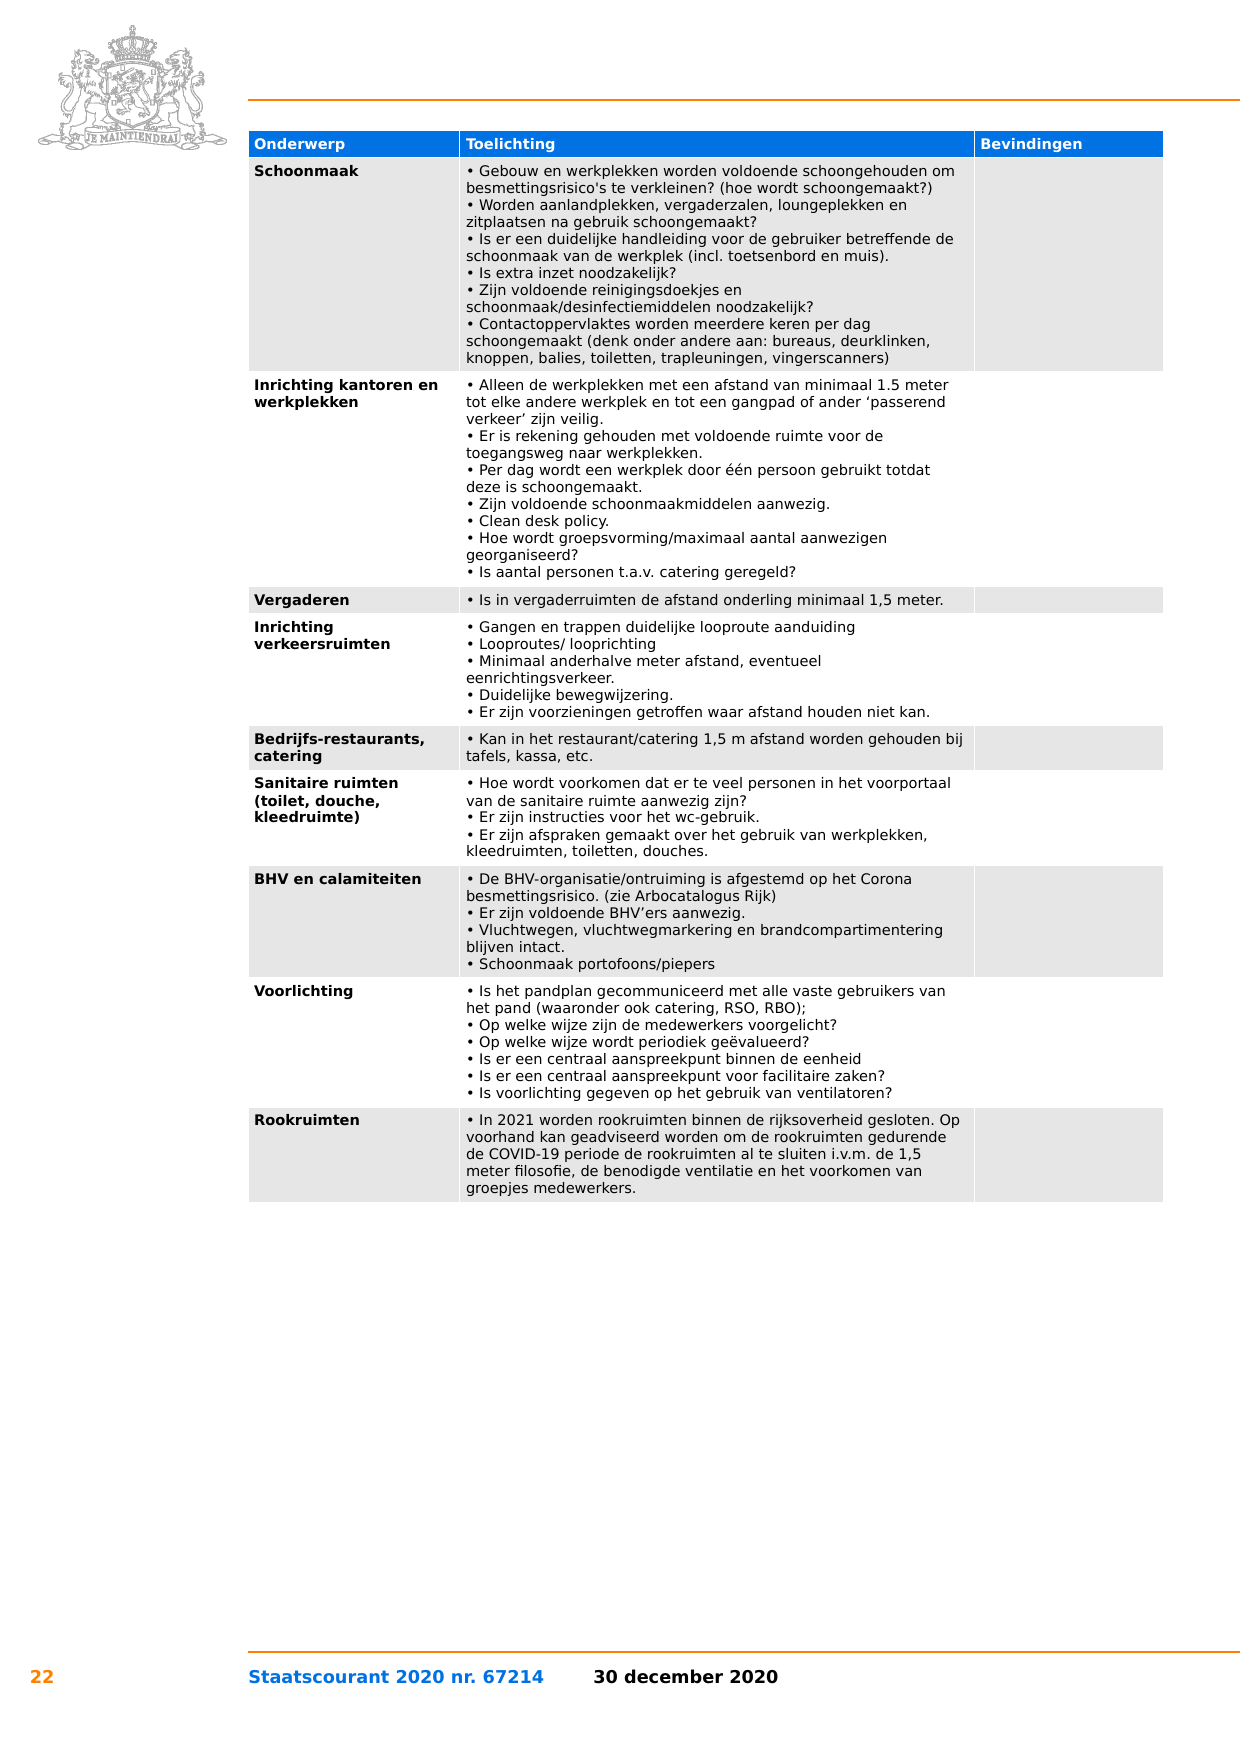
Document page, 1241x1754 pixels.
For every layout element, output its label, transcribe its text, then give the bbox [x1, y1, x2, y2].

table_cell [975, 587, 1163, 613]
table_cell Schoonmaak [249, 158, 459, 371]
table_cell • Is het pandplan gecommuniceerd met alle vaste gebruikers van het pand (waaronder ook catering, RSO, RBO); • Op welke wijze zijn de medewerkers voorgelicht? • Op welke wijze wordt periodiek geëvalueerd? • Is er een centraal aanspreekpunt binnen de eenheid • Is er een centraal aanspreekpunt voor facilitaire zaken? • Is voorlichting gegeven op het gebruik van ventilatoren? [460, 978, 974, 1107]
table_cell [975, 978, 1163, 1107]
table_header Toelichting [460, 131, 974, 157]
table_cell [975, 866, 1163, 977]
table_cell • Hoe wordt voorkomen dat er te veel personen in het voorportaal van de sanitaire ruimte aanwezig zijn? • Er zijn instructies voor het wc-gebruik. • Er zijn afspraken gemaakt over het gebruik van werkplekken, kleedruimten, toiletten, douches. [460, 771, 974, 865]
table_cell Voorlichting [249, 978, 459, 1107]
table_cell [975, 771, 1163, 865]
table_cell Sanitaire ruimten (toilet, douche, kleedruimte) [249, 771, 459, 865]
table_cell • In 2021 worden rookruimten binnen de rijksoverheid gesloten. Op voorhand kan geadviseerd worden om de rookruimten gedurende de COVID-19 periode de rookruimten al te sluiten i.v.m. de 1,5 meter filosofie, de benodigde ventilatie en het voorkomen van groepjes medewerkers. [460, 1108, 974, 1202]
table_cell • Gangen en trappen duidelijke looproute aanduiding • Looproutes/ looprichting • Minimaal anderhalve meter afstand, eventueel eenrichtingsverkeer. • Duidelijke bewegwijzering. • Er zijn voorzieningen getroffen waar afstand houden niet kan. [460, 614, 974, 725]
table_cell • Is in vergaderruimten de afstand onderling minimaal 1,5 meter. [460, 587, 974, 613]
picture [38, 25, 227, 150]
table_cell • Alleen de werkplekken met een afstand van minimaal 1.5 meter tot elke andere werkplek en tot een gangpad of ander ‘passerend verkeer’ zijn veilig. • Er is rekening gehouden met voldoende ruimte voor de toegangsweg naar werkplekken. • Per dag wordt een werkplek door één persoon gebruikt totdat deze is schoongemaakt. • Zijn voldoende schoonmaakmiddelen aanwezig. • Clean desk policy. • Hoe wordt groepsvorming/maximaal aantal aanwezigen georganiseerd? • Is aantal personen t.a.v. catering geregeld? [460, 373, 974, 586]
table_cell • Kan in het restaurant/catering 1,5 m afstand worden gehouden bij tafels, kassa, etc. [460, 726, 974, 770]
table_cell Rookruimten [249, 1108, 459, 1202]
table_cell Vergaderen [249, 587, 459, 613]
table_cell Inrichting kantoren en werkplekken [249, 373, 459, 586]
table_cell Inrichting verkeersruimten [249, 614, 459, 725]
table_cell • De BHV-organisatie/ontruiming is afgestemd op het Corona besmettingsrisico. (zie Arbocatalogus Rijk) • Er zijn voldoende BHV’ers aanwezig. • Vluchtwegen, vluchtwegmarkering en brandcompartimentering blijven intact. • Schoonmaak portofoons/piepers [460, 866, 974, 977]
table_cell [975, 373, 1163, 586]
table_cell • Gebouw en werkplekken worden voldoende schoongehouden om besmettingsrisico's te verkleinen? (hoe wordt schoongemaakt?) • Worden aanlandplekken, vergaderzalen, loungeplekken en zitplaatsen na gebruik schoongemaakt? • Is er een duidelijke handleiding voor de gebruiker betreffende de schoonmaak van de werkplek (incl. toetsenbord en muis). • Is extra inzet noodzakelijk? • Zijn voldoende reinigingsdoekjes en schoonmaak/desinfectiemiddelen noodzakelijk? • Contactoppervlaktes worden meerdere keren per dag schoongemaakt (denk onder andere aan: bureaus, deurklinken, knoppen, balies, toiletten, trapleuningen, vingerscanners) [460, 158, 974, 371]
table_cell Bedrijfs-restaurants, catering [249, 726, 459, 770]
table_cell [975, 158, 1163, 371]
table_cell [975, 726, 1163, 770]
table_cell [975, 1108, 1163, 1202]
table_cell [975, 614, 1163, 725]
table_cell BHV en calamiteiten [249, 866, 459, 977]
table_header Onderwerp [249, 131, 459, 157]
table_header Bevindingen [975, 131, 1163, 157]
